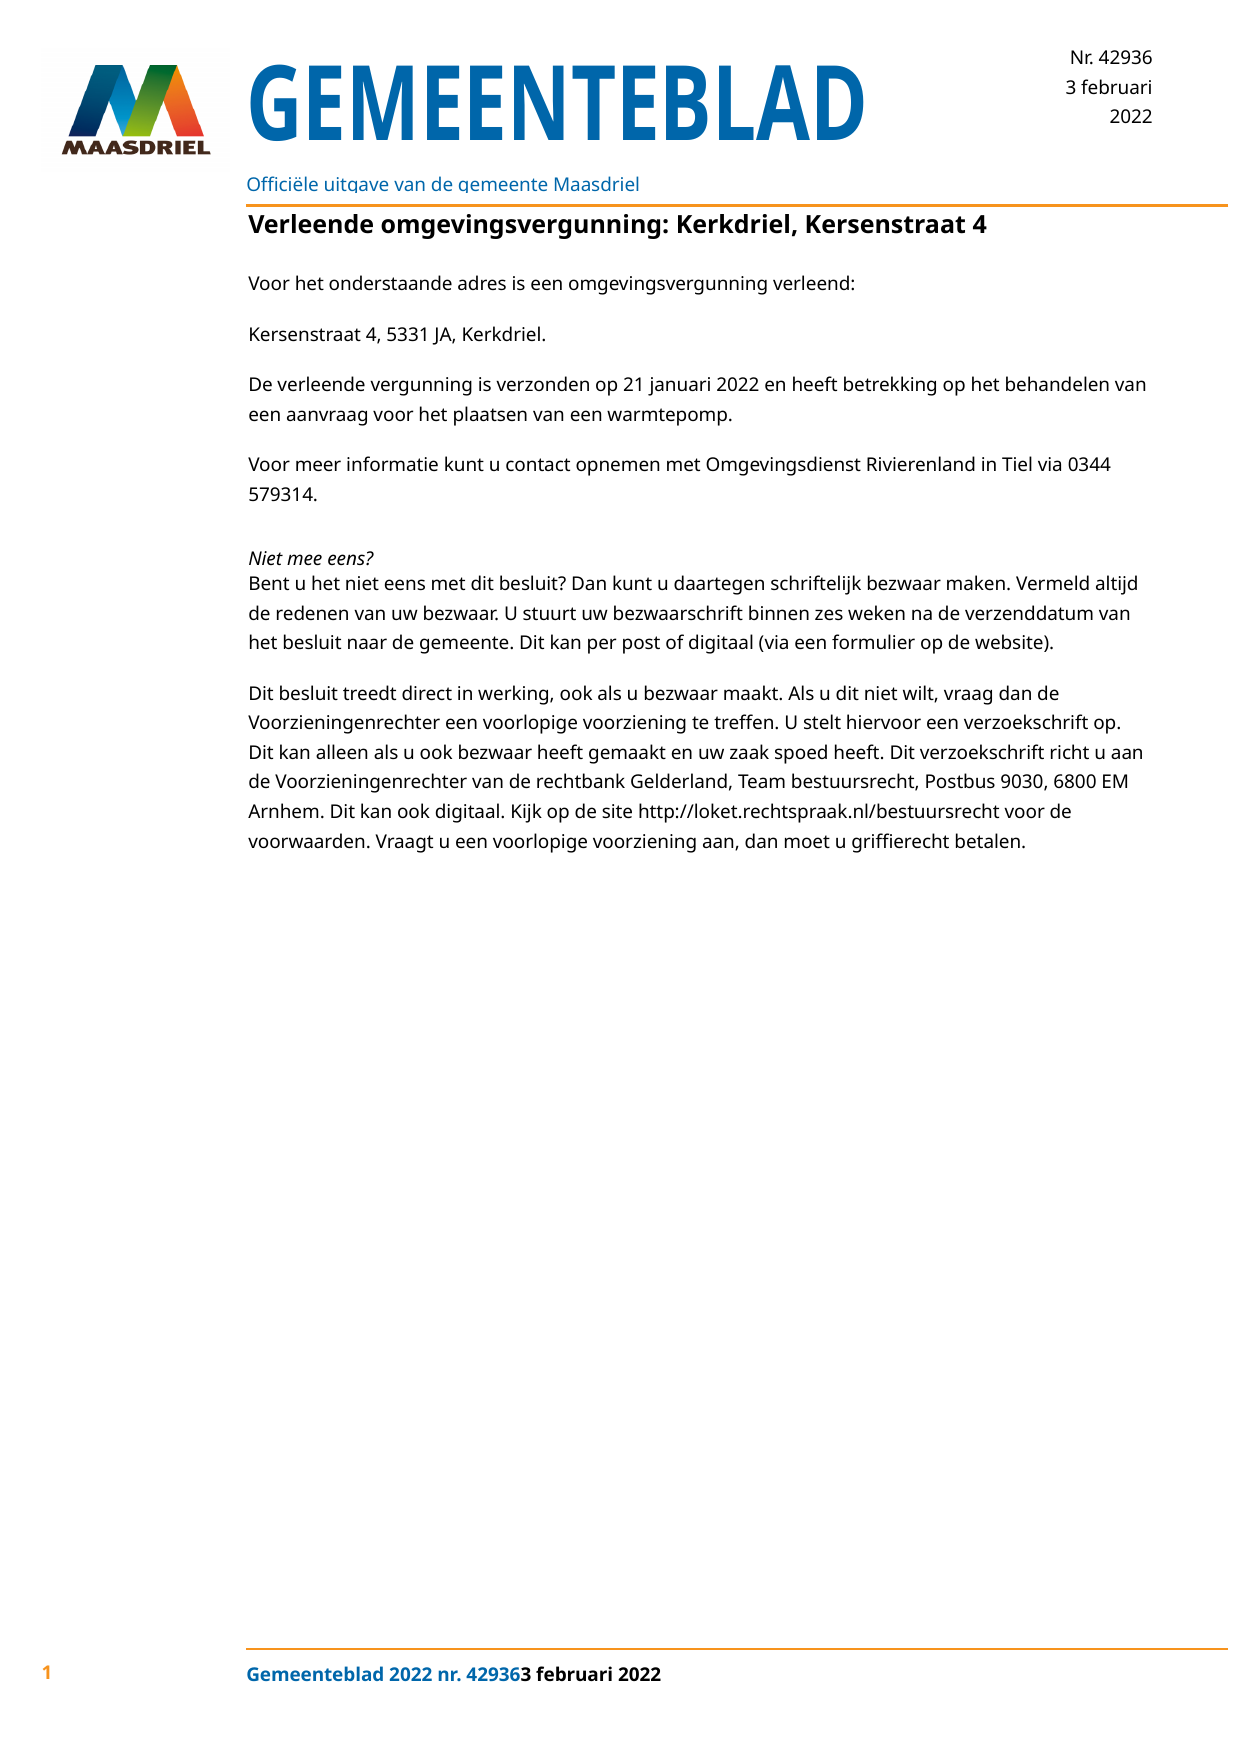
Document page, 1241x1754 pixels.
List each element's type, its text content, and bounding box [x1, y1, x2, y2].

text Verleende omgevingsvergunning: Kerkdriel, Kersenstraat 4 [248, 207, 1152, 241]
text De verleende vergunning is verzonden op 21 januari 2022 en heeft betrekking op het behandelen van een aanvraag voor het plaatsen van een warmtepomp. [248, 371, 1152, 426]
text Voor meer informatie kunt u contact opnemen met Omgevingsdienst Rivierenland in Tiel via 0344 579314. [248, 451, 1152, 506]
text Bent u het niet eens met dit besluit? Dan kunt u daartegen schriftelijk bezwaar maken. Vermeld altijd de redenen van uw bezwaar. U stuurt uw bezwaarschrift binnen zes weken na de verzenddatum van het besluit naar de gemeente. Dit kan per post of digitaal (via een formulier op de website). [248, 570, 1152, 655]
text Niet mee eens? [248, 545, 1152, 570]
text Dit besluit treedt direct in werking, ook als u bezwaar maakt. Als u dit niet wilt, vraag dan de Voorzieningenrechter een voorlopige voorziening te treffen. U stelt hiervoor een verzoekschrift op. Dit kan alleen als u ook bezwaar heeft gemaakt en uw zaak spoed heeft. Dit verzoekschrift richt u aan de Voorzieningenrechter van de rechtbank Gelderland, Team bestuursrecht, Postbus 9030, 6800 EM Arnhem. Dit kan ook digitaal. Kijk op de site http://loket.rechtspraak.nl/bestuursrecht voor de voorwaarden. Vraagt u een voorlopige voorziening aan, dan moet u griffierecht betalen. [248, 680, 1152, 854]
text Voor het onderstaande adres is een omgevingsvergunning verleend: [248, 270, 1152, 296]
picture [41, 47, 231, 172]
text Kersenstraat 4, 5331 JA, Kerkdriel. [248, 321, 1152, 346]
